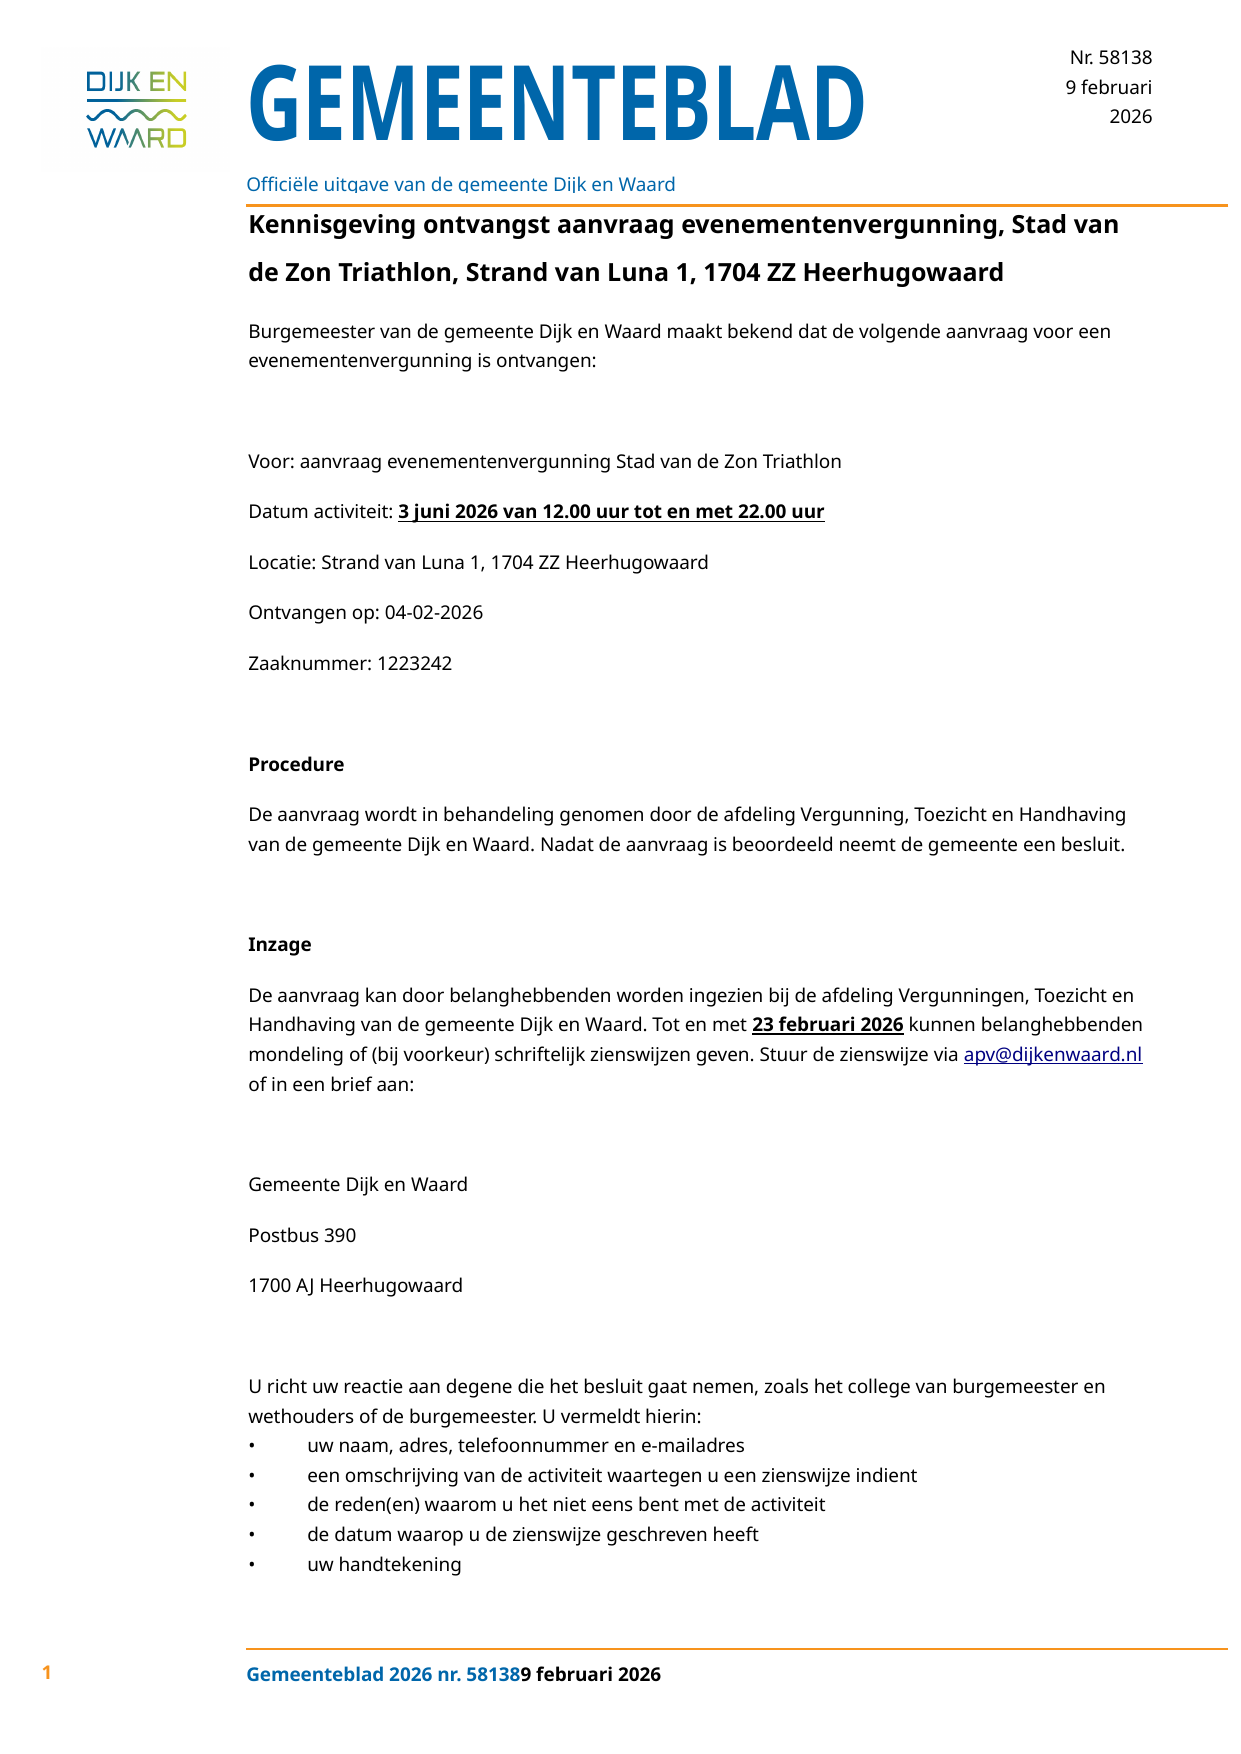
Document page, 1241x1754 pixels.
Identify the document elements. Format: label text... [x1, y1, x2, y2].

text Postbus 390 [248, 1222, 1152, 1248]
text Locatie: Strand van Luna 1, 1704 ZZ Heerhugowaard [248, 549, 1152, 575]
text Inzage [248, 932, 1152, 957]
text Gemeente Dijk en Waard [248, 1172, 1152, 1197]
text U richt uw reactie aan degene die het besluit gaat nemen, zoals het college van burgemeester en wethouders of de burgemeester. U vermeldt hierin: [248, 1373, 1152, 1429]
text Burgemeester van de gemeente Dijk en Waard maakt bekend dat de volgende aanvraag voor een evenementenvergunning is ontvangen: [248, 318, 1152, 373]
list uw handtekening [248, 1551, 1152, 1577]
picture [41, 47, 231, 172]
text De aanvraag wordt in behandeling genomen door de afdeling Vergunning, Toezicht en Handhaving van de gemeente Dijk en Waard. Nadat de aanvraag is beoordeeld neemt de gemeente een besluit. [248, 801, 1152, 857]
list de reden(en) waarom u het niet eens bent met de activiteit [248, 1492, 1152, 1517]
text De aanvraag kan door belanghebbenden worden ingezien bij de afdeling Vergunningen, Toezicht en Handhaving van de gemeente Dijk en Waard. Tot en met 23 februari 2026 kunnen belanghebbenden mondeling of (bij voorkeur) schriftelijk zienswijzen geven. Stuur de zienswijze via apv@dijkenwaard.nl of in een brief aan: [248, 982, 1152, 1097]
text Procedure [248, 751, 1152, 777]
text 1700 AJ Heerhugowaard [248, 1272, 1152, 1298]
list de datum waarop u de zienswijze geschreven heeft [248, 1521, 1152, 1547]
text Datum activiteit: 3 juni 2026 van 12.00 uur tot en met 22.00 uur [248, 499, 1152, 524]
text Voor: aanvraag evenementenvergunning Stad van de Zon Triathlon [248, 448, 1152, 474]
text Zaaknummer: 1223242 [248, 650, 1152, 676]
text Ontvangen op: 04-02-2026 [248, 599, 1152, 625]
text Kennisgeving ontvangst aanvraag evenementenvergunning, Stad van de Zon Triathlon, Strand van Luna 1, 1704 ZZ Heerhugowaard [248, 207, 1152, 288]
list uw naam, adres, telefoonnummer en e-mailadres [248, 1432, 1152, 1458]
list een omschrijving van de activiteit waartegen u een zienswijze indient [248, 1462, 1152, 1488]
